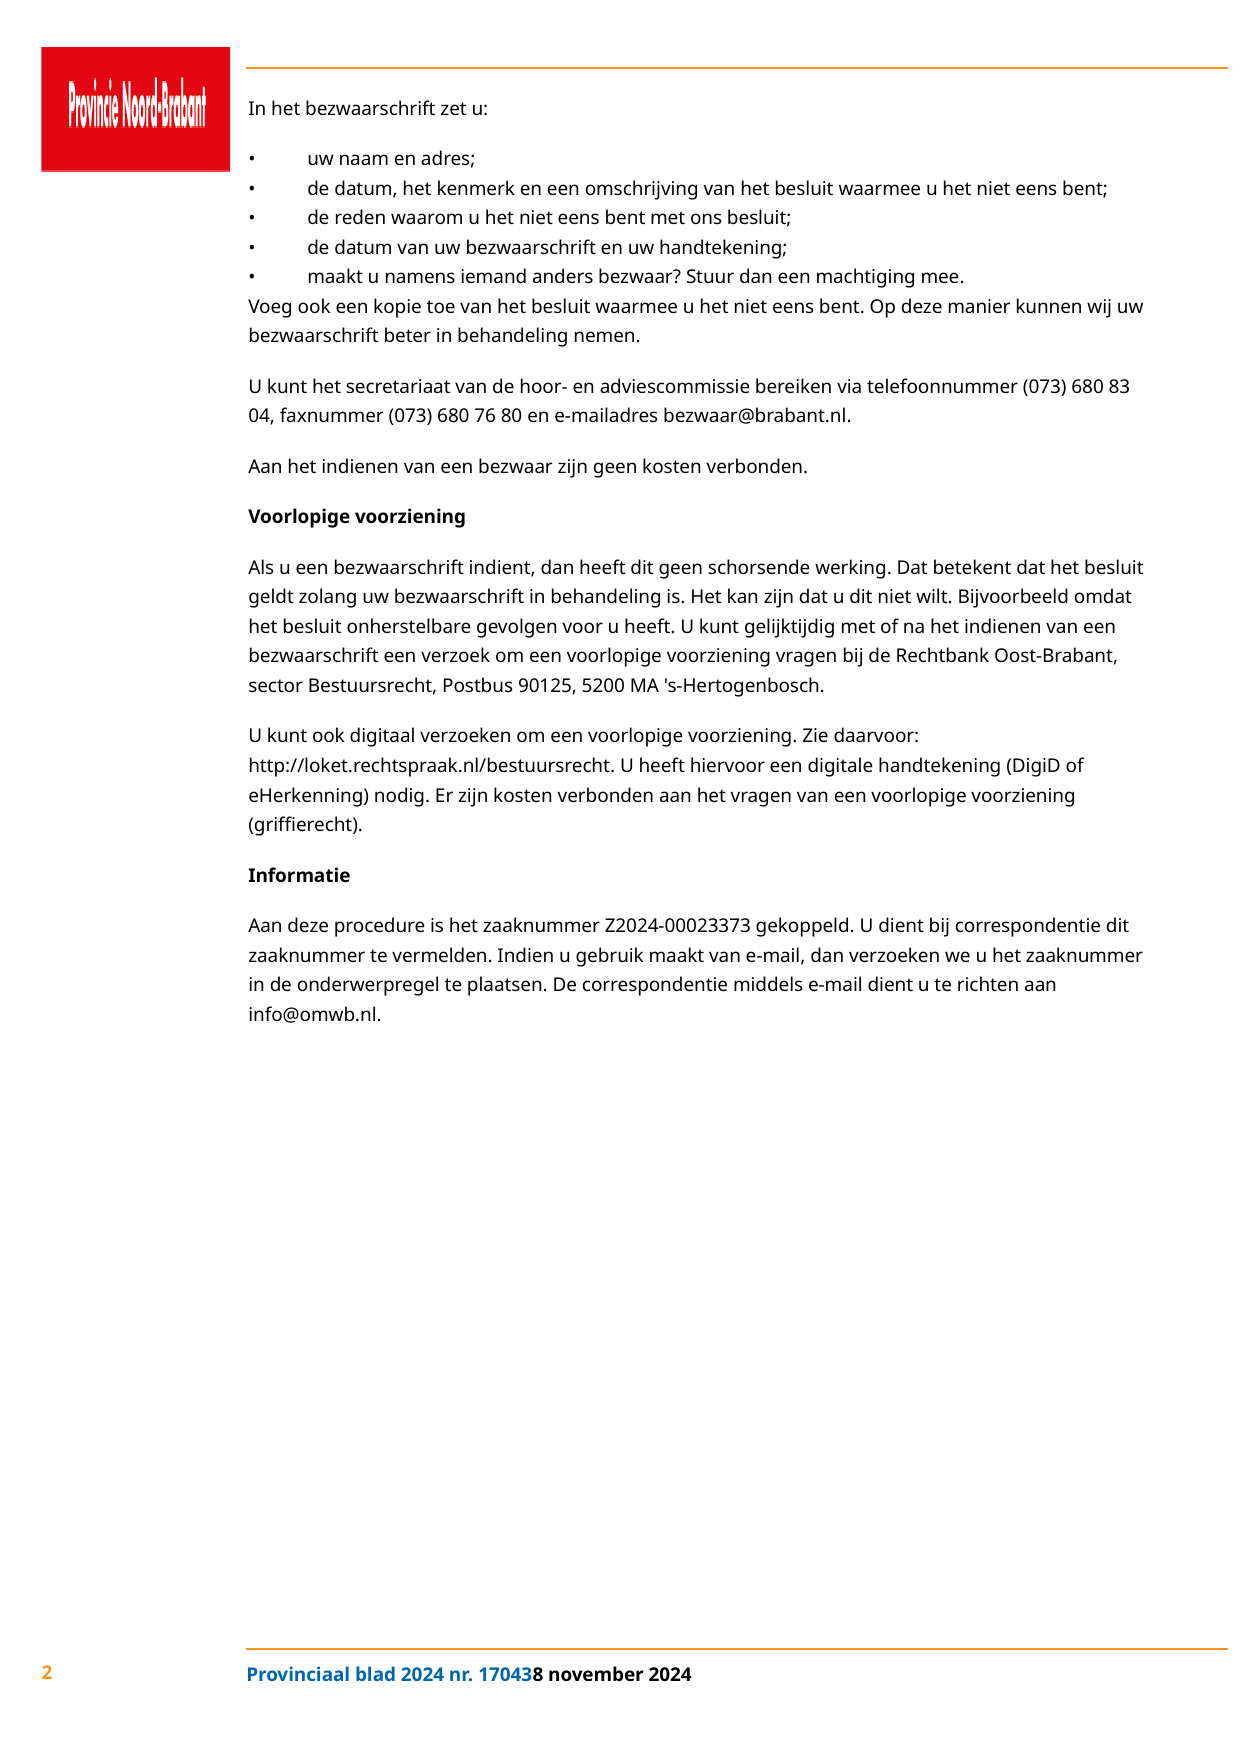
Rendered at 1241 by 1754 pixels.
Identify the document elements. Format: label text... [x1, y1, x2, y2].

picture [41, 47, 231, 172]
text Voorlopige voorziening [248, 503, 1152, 529]
text U kunt het secretariaat van de hoor- en adviescommissie bereiken via telefoonnummer (073) 680 83 04, faxnummer (073) 680 76 80 en e-mailadres bezwaar@brabant.nl. [248, 373, 1152, 428]
list maakt u namens iemand anders bezwaar? Stuur dan een machtiging mee. [248, 263, 1152, 289]
text Aan deze procedure is het zaaknummer Z2024-00023373 gekoppeld. U dient bij correspondentie dit zaaknummer te vermelden. Indien u gebruik maakt van e-mail, dan verzoeken we u het zaaknummer in de onderwerpregel te plaatsen. De correspondentie middels e-mail dient u te richten aan info@omwb.nl. [248, 912, 1152, 1027]
list de datum, het kenmerk en een omschrijving van het besluit waarmee u het niet eens bent; [248, 175, 1152, 201]
text Informatie [248, 862, 1152, 888]
list de datum van uw bezwaarschrift en uw handtekening; [248, 234, 1152, 260]
text Aan het indienen van een bezwaar zijn geen kosten verbonden. [248, 453, 1152, 479]
list de reden waarom u het niet eens bent met ons besluit; [248, 204, 1152, 230]
text U kunt ook digitaal verzoeken om een voorlopige voorziening. Zie daarvoor: http://loket.rechtspraak.nl/bestuursrecht. U heeft hiervoor een digitale handtekening (DigiD of eHerkenning) nodig. Er zijn kosten verbonden aan het vragen van een voorlopige voorziening (griffierecht). [248, 723, 1152, 837]
text In het bezwaarschrift zet u: [248, 95, 1152, 121]
list uw naam en adres; [248, 145, 1152, 171]
text Voeg ook een kopie toe van het besluit waarmee u het niet eens bent. Op deze manier kunnen wij uw bezwaarschrift beter in behandeling nemen. [248, 293, 1152, 348]
text Als u een bezwaarschrift indient, dan heeft dit geen schorsende werking. Dat betekent dat het besluit geldt zolang uw bezwaarschrift in behandeling is. Het kan zijn dat u dit niet wilt. Bijvoorbeeld omdat het besluit onherstelbare gevolgen voor u heeft. U kunt gelijktijdig met of na het indienen van een bezwaarschrift een verzoek om een voorlopige voorziening vragen bij de Rechtbank Oost-Brabant, sector Bestuursrecht, Postbus 90125, 5200 MA 's-Hertogenbosch. [248, 554, 1152, 698]
